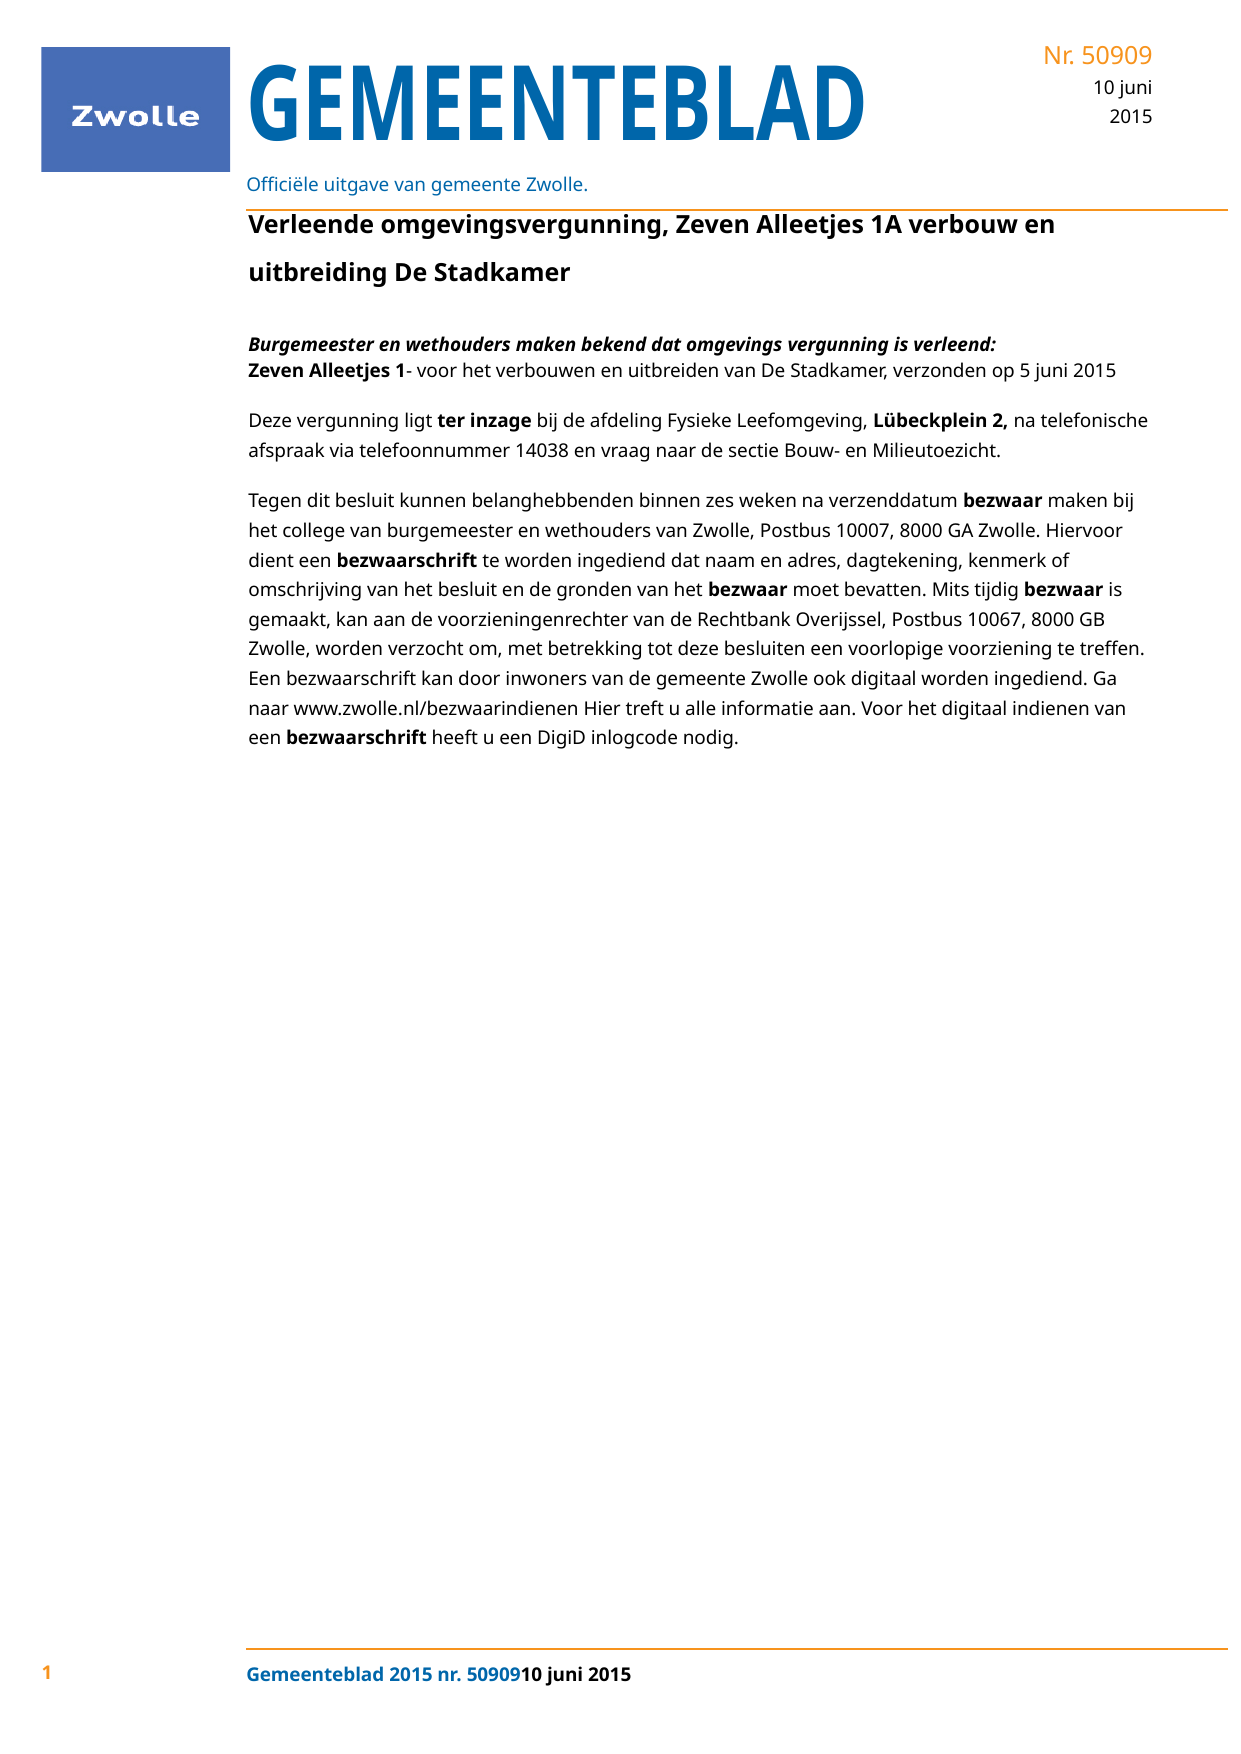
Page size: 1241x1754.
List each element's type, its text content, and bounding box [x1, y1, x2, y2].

text Burgemeester en wethouders maken bekend dat omgevings vergunning is verleend: [248, 331, 1152, 357]
text Verleende omgevingsvergunning, Zeven Alleetjes 1A verbouw en uitbreiding De Stadkamer [248, 211, 1152, 288]
text Tegen dit besluit kunnen belanghebbenden binnen zes weken na verzenddatum bezwaar maken bij het college van burgemeester en wethouders van Zwolle, Postbus 10007, 8000 GA Zwolle. Hiervoor dient een bezwaarschrift te worden ingediend dat naam en adres, dagtekening, kenmerk of omschrijving van het besluit en de gronden van het bezwaar moet bevatten. Mits tijdig bezwaar is gemaakt, kan aan de voorzieningenrechter van de Rechtbank Overijssel, Postbus 10067, 8000 GB Zwolle, worden verzocht om, met betrekking tot deze besluiten een voorlopige voorziening te treffen. Een bezwaarschrift kan door inwoners van de gemeente Zwolle ook digitaal worden ingediend. Ga naar www.zwolle.nl/bezwaarindienen Hier treft u alle informatie aan. Voor het digitaal indienen van een bezwaarschrift heeft u een DigiD inlogcode nodig. [248, 488, 1152, 750]
text Zeven Alleetjes 1- voor het verbouwen en uitbreiden van De Stadkamer, verzonden op 5 juni 2015 [248, 357, 1152, 383]
text Deze vergunning ligt ter inzage bij de afdeling Fysieke Leefomgeving, Lübeckplein 2, na telefonische afspraak via telefoonnummer 14038 en vraag naar de sectie Bouw- en Milieutoezicht. [248, 408, 1152, 463]
picture [41, 47, 231, 172]
